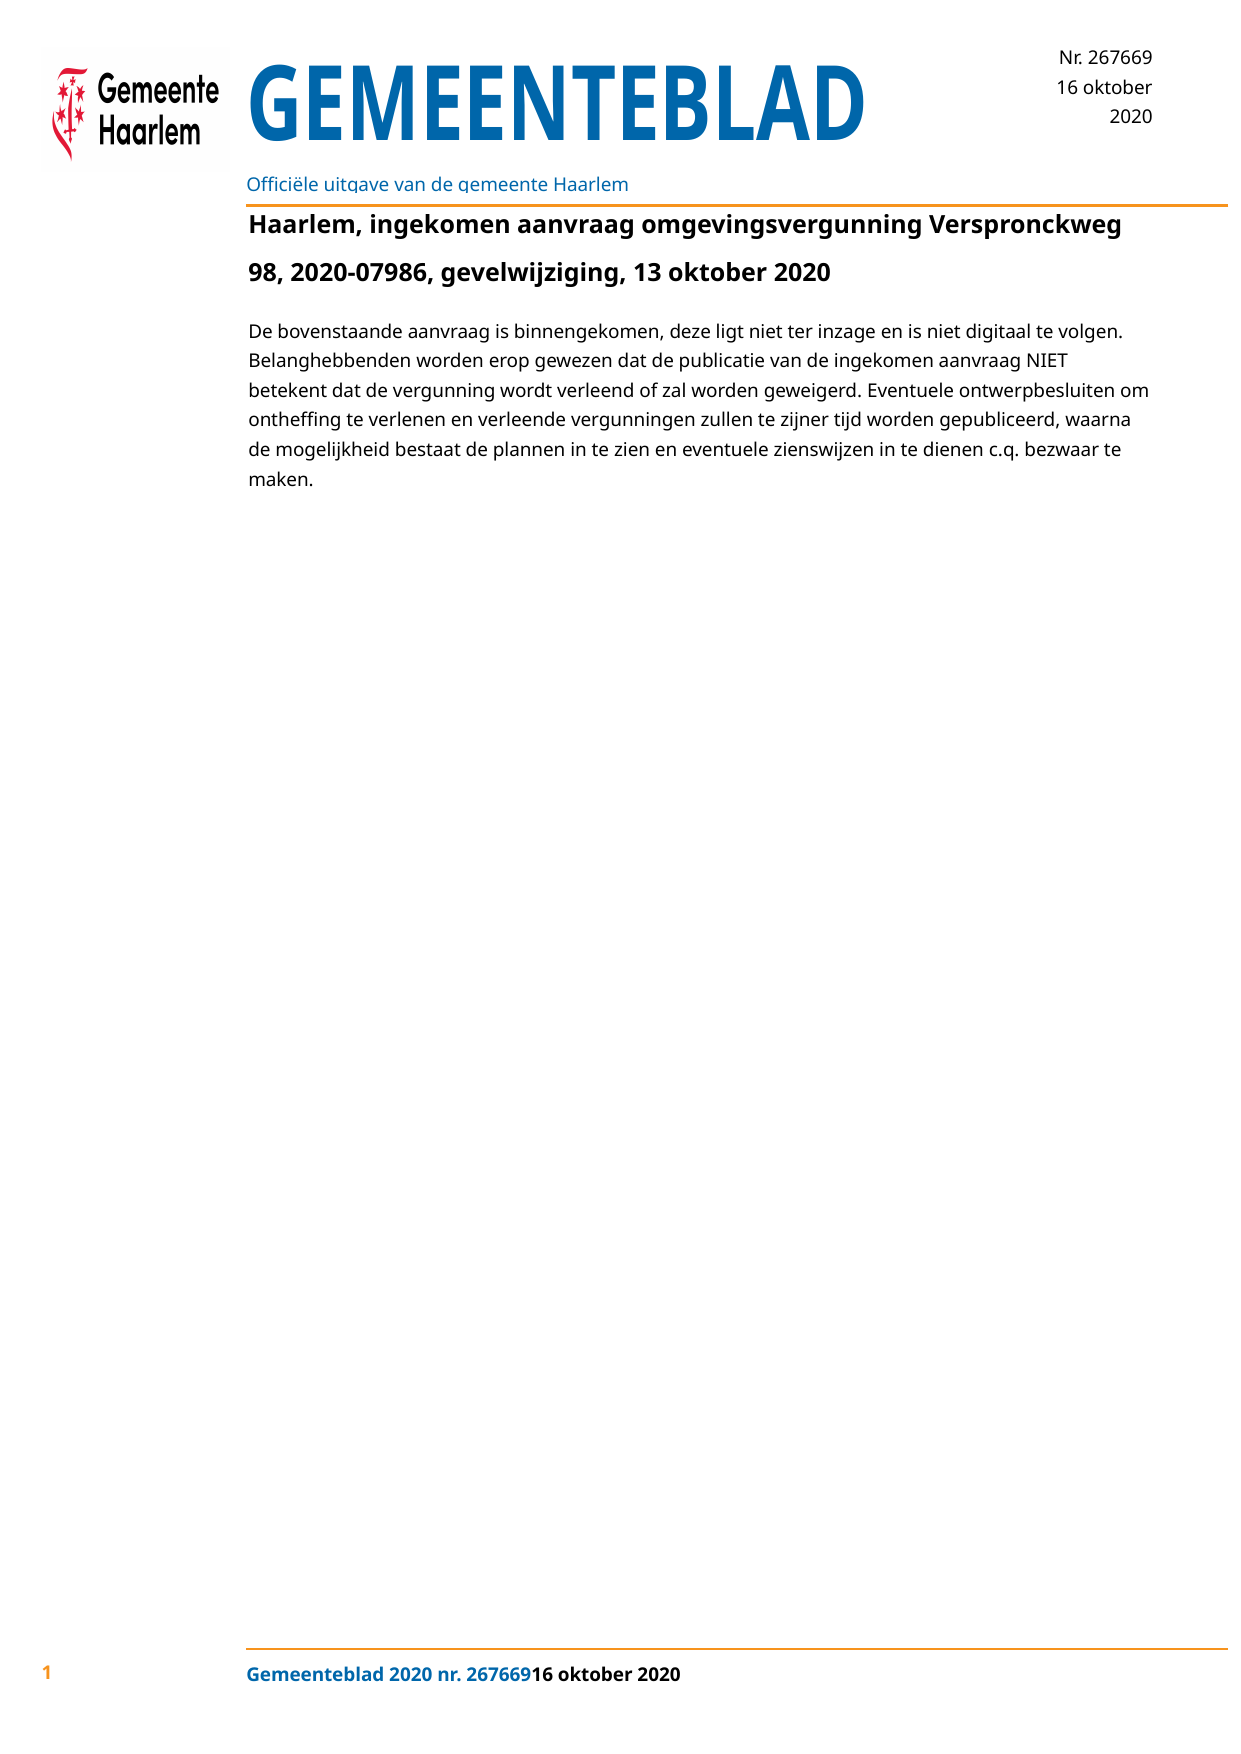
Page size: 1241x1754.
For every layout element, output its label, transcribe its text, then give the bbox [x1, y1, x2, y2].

text Haarlem, ingekomen aanvraag omgevingsvergunning Verspronckweg 98, 2020-07986, gevelwijziging, 13 oktober 2020 [248, 207, 1152, 288]
text De bovenstaande aanvraag is binnengekomen, deze ligt niet ter inzage en is niet digitaal te volgen. Belanghebbenden worden erop gewezen dat de publicatie van de ingekomen aanvraag NIET betekent dat de vergunning wordt verleend of zal worden geweigerd. Eventuele ontwerpbesluiten om ontheffing te verlenen en verleende vergunningen zullen te zijner tijd worden gepubliceerd, waarna de mogelijkheid bestaat de plannen in te zien en eventuele zienswijzen in te dienen c.q. bezwaar te maken. [248, 318, 1152, 492]
picture [41, 47, 231, 172]
